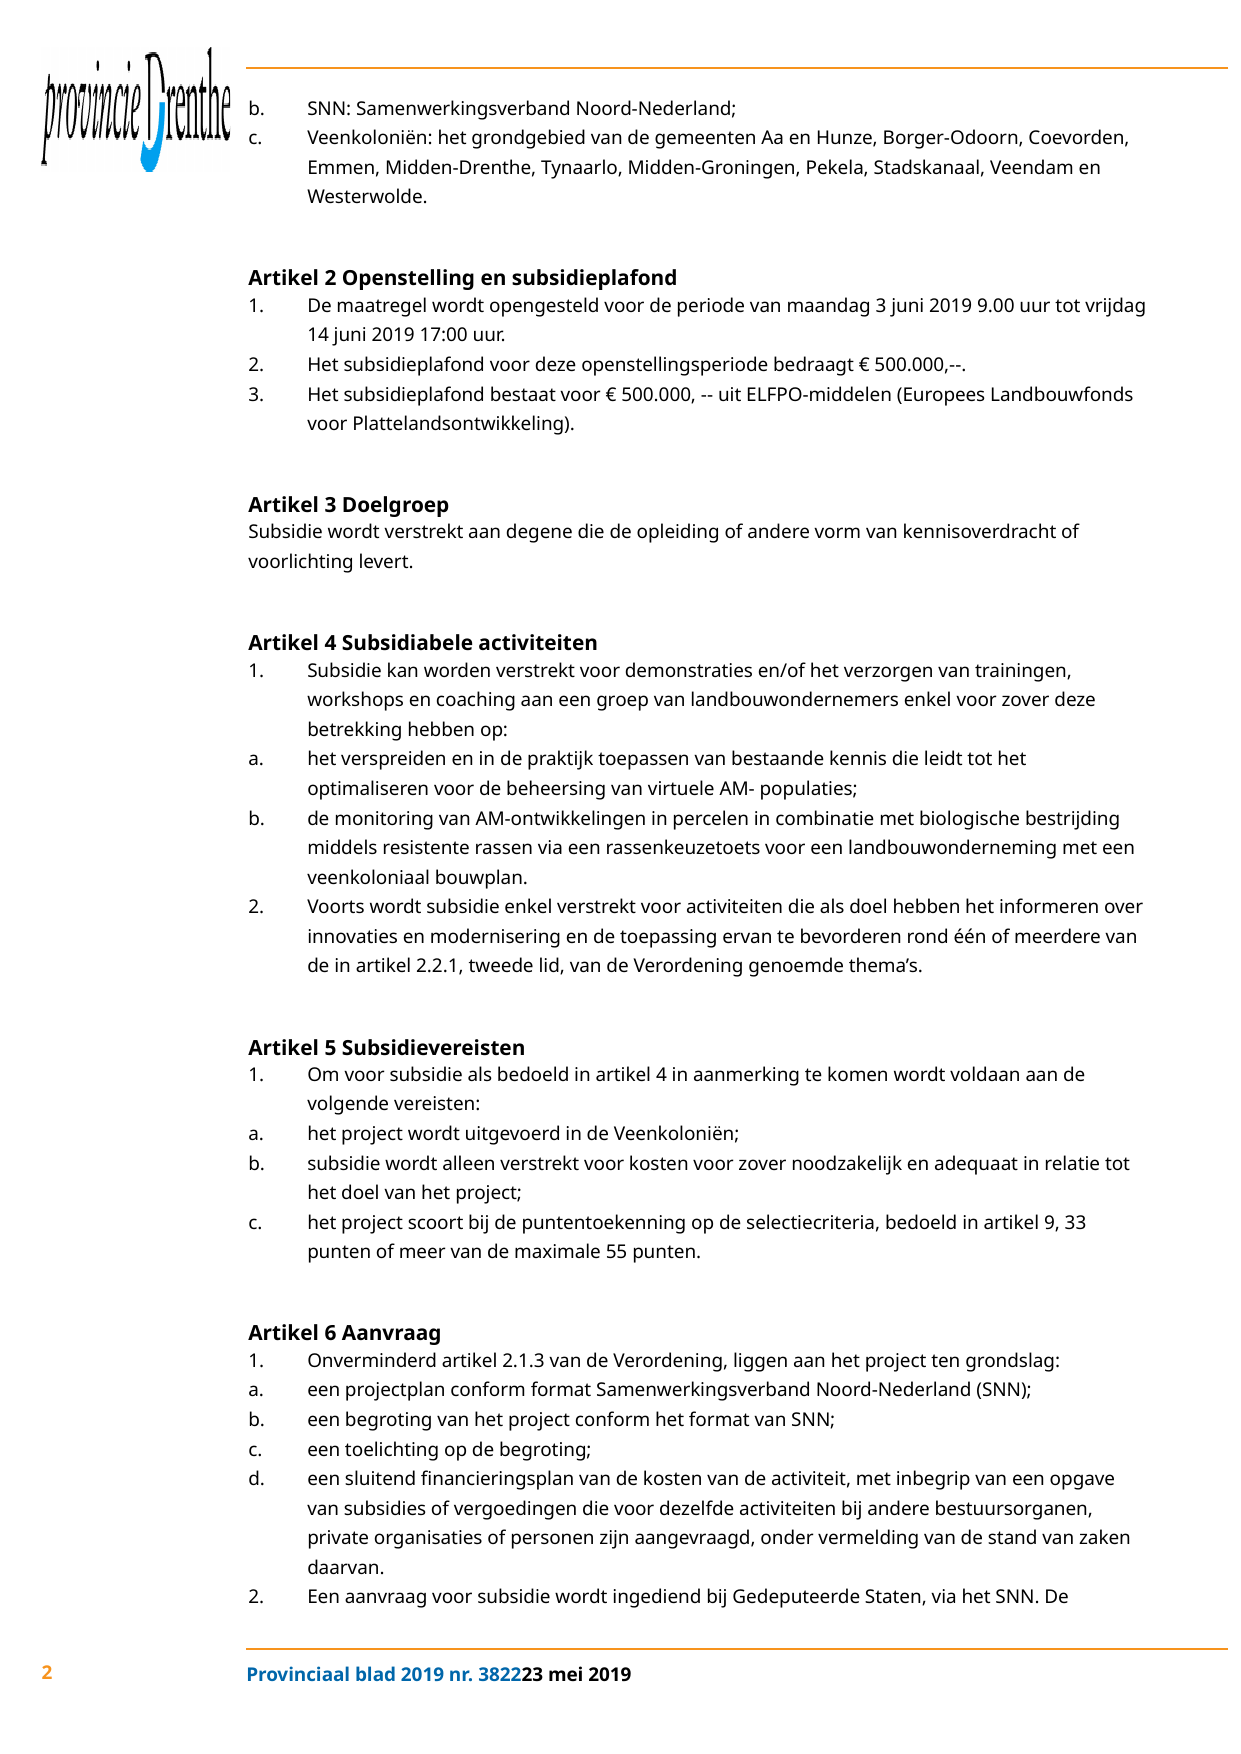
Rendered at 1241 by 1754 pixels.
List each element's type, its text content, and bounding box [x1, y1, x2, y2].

text Artikel 4 Subsidiabele activiteiten [248, 628, 1152, 657]
list Het subsidieplafond voor deze openstellingsperiode bedraagt € 500.000,--. [248, 351, 1152, 377]
list Veenkoloniën: het grondgebied van de gemeenten Aa en Hunze, Borger-Odoorn, Coevorden, Emmen, Midden-Drenthe, Tynaarlo, Midden-Groningen, Pekela, Stadskanaal, Veendam en Westerwolde. [248, 124, 1152, 209]
list Subsidie kan worden verstrekt voor demonstraties en/of het verzorgen van trainingen, workshops en coaching aan een groep van landbouwondernemers enkel voor zover deze betrekking hebben op: [248, 657, 1152, 742]
list een projectplan conform format Samenwerkingsverband Noord-Nederland (SNN); [248, 1377, 1152, 1402]
text Artikel 5 Subsidievereisten [248, 1033, 1152, 1061]
list Een aanvraag voor subsidie wordt ingediend bij Gedeputeerde Staten, via het SNN. De [248, 1584, 1152, 1609]
list subsidie wordt alleen verstrekt voor kosten voor zover noodzakelijk en adequaat in relatie tot het doel van het project; [248, 1150, 1152, 1205]
picture [41, 47, 231, 172]
list het verspreiden en in de praktijk toepassen van bestaande kennis die leidt tot het optimaliseren voor de beheersing van virtuele AM- populaties; [248, 746, 1152, 801]
list Om voor subsidie als bedoeld in artikel 4 in aanmerking te komen wordt voldaan aan de volgende vereisten: [248, 1061, 1152, 1116]
list Voorts wordt subsidie enkel verstrekt voor activiteiten die als doel hebben het informeren over innovaties en modernisering en de toepassing ervan te bevorderen rond één of meerdere van de in artikel 2.2.1, tweede lid, van de Verordening genoemde thema’s. [248, 893, 1152, 978]
text Artikel 2 Openstelling en subsidieplafond [248, 263, 1152, 292]
list een sluitend financieringsplan van de kosten van de activiteit, met inbegrip van een opgave van subsidies of vergoedingen die voor dezelfde activiteiten bij andere bestuursorganen, private organisaties of personen zijn aangevraagd, onder vermelding van de stand van zaken daarvan. [248, 1465, 1152, 1580]
list het project scoort bij de puntentoekenning op de selectiecriteria, bedoeld in artikel 9, 33 punten of meer van de maximale 55 punten. [248, 1209, 1152, 1264]
list Onverminderd artikel 2.1.3 van de Verordening, liggen aan het project ten grondslag: [248, 1347, 1152, 1373]
list de monitoring van AM-ontwikkelingen in percelen in combinatie met biologische bestrijding middels resistente rassen via een rassenkeuzetoets voor een landbouwonderneming met een veenkoloniaal bouwplan. [248, 805, 1152, 889]
text Subsidie wordt verstrekt aan degene die de opleiding of andere vorm van kennisoverdracht of voorlichting levert. [248, 519, 1152, 574]
text Artikel 6 Aanvraag [248, 1318, 1152, 1347]
list SNN: Samenwerkingsverband Noord-Nederland; [248, 95, 1152, 121]
list een toelichting op de begroting; [248, 1436, 1152, 1461]
list een begroting van het project conform het format van SNN; [248, 1406, 1152, 1432]
list De maatregel wordt opengesteld voor de periode van maandag 3 juni 2019 9.00 uur tot vrijdag 14 juni 2019 17:00 uur. [248, 292, 1152, 347]
list Het subsidieplafond bestaat voor € 500.000, -- uit ELFPO-middelen (Europees Landbouwfonds voor Plattelandsontwikkeling). [248, 381, 1152, 436]
text Artikel 3 Doelgroep [248, 490, 1152, 519]
list het project wordt uitgevoerd in de Veenkoloniën; [248, 1120, 1152, 1146]
